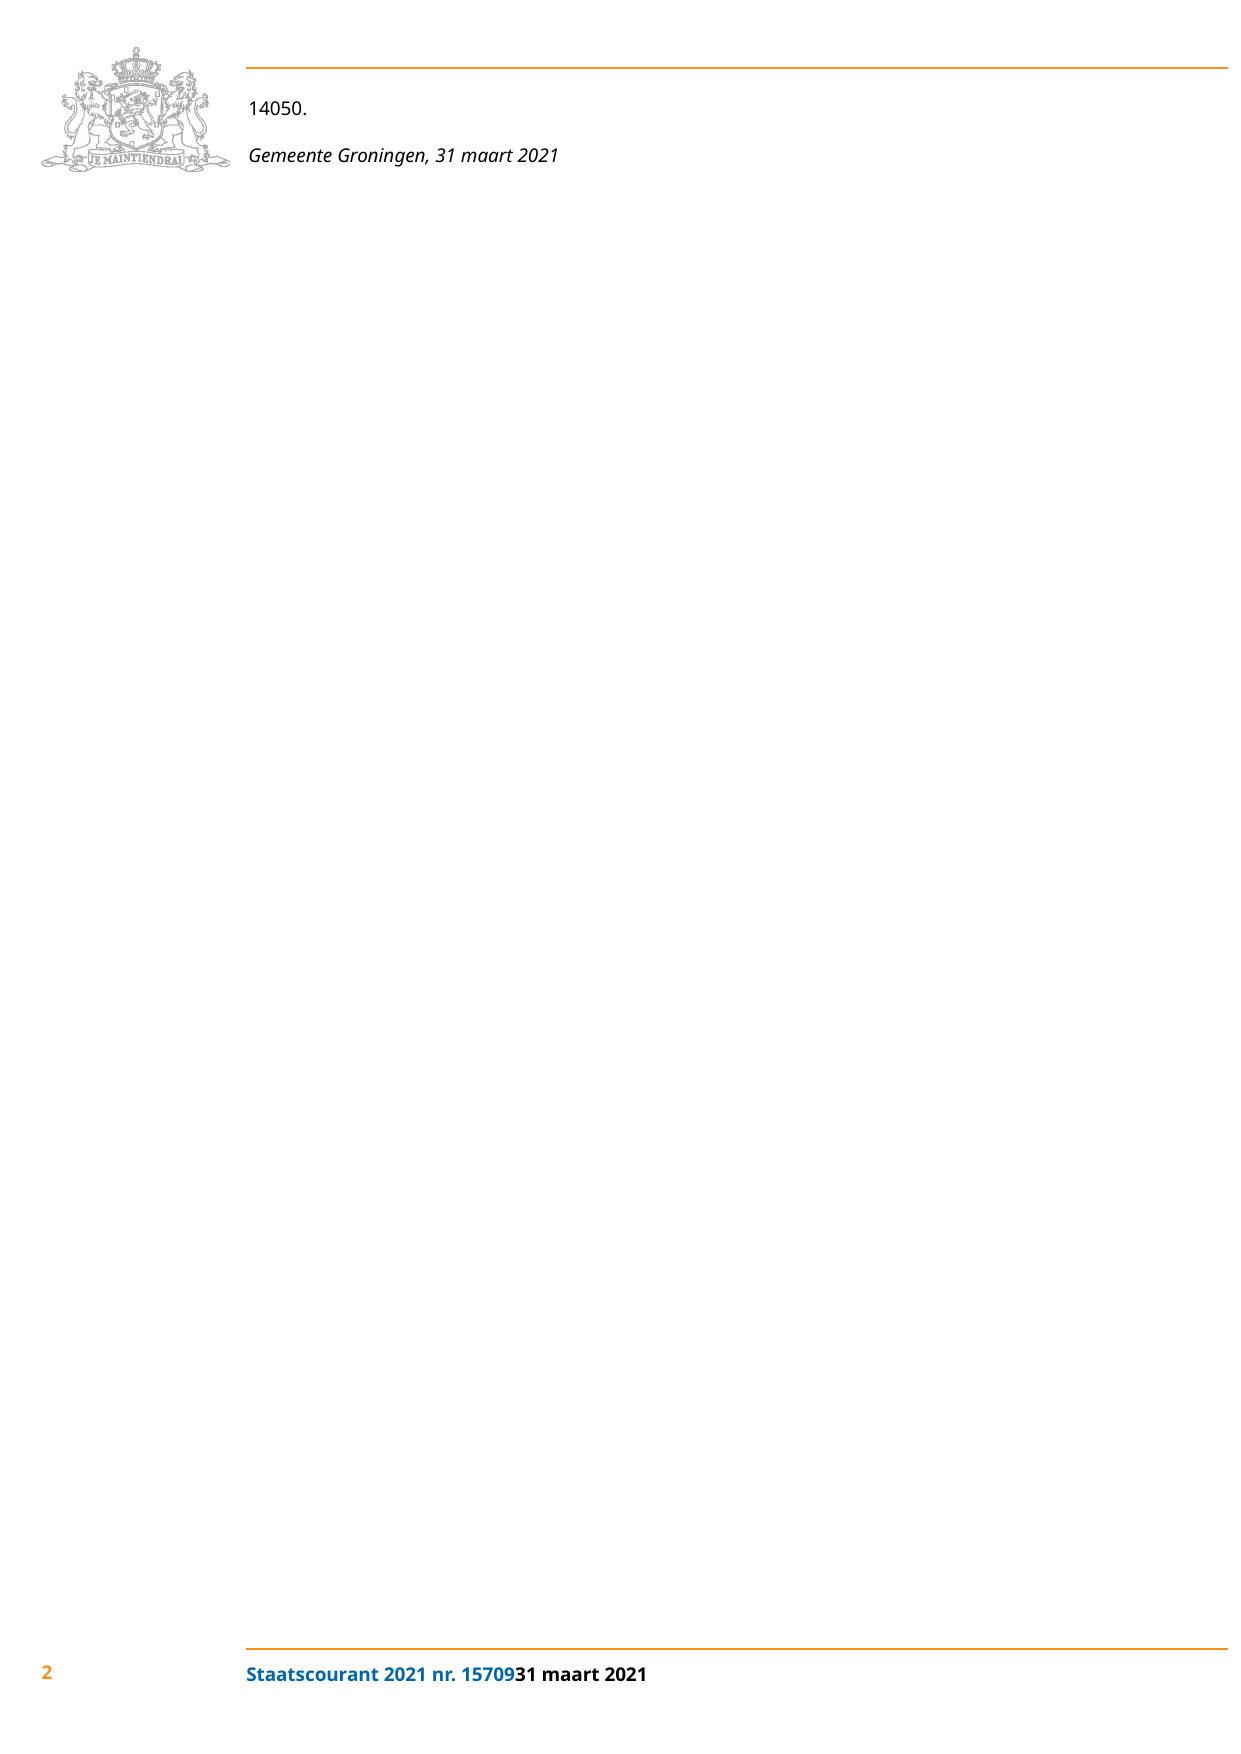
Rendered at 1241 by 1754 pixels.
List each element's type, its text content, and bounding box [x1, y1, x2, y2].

picture [41, 47, 231, 172]
text Gemeente Groningen, 31 maart 2021 [248, 143, 1152, 168]
text 14050. [248, 95, 1152, 121]
